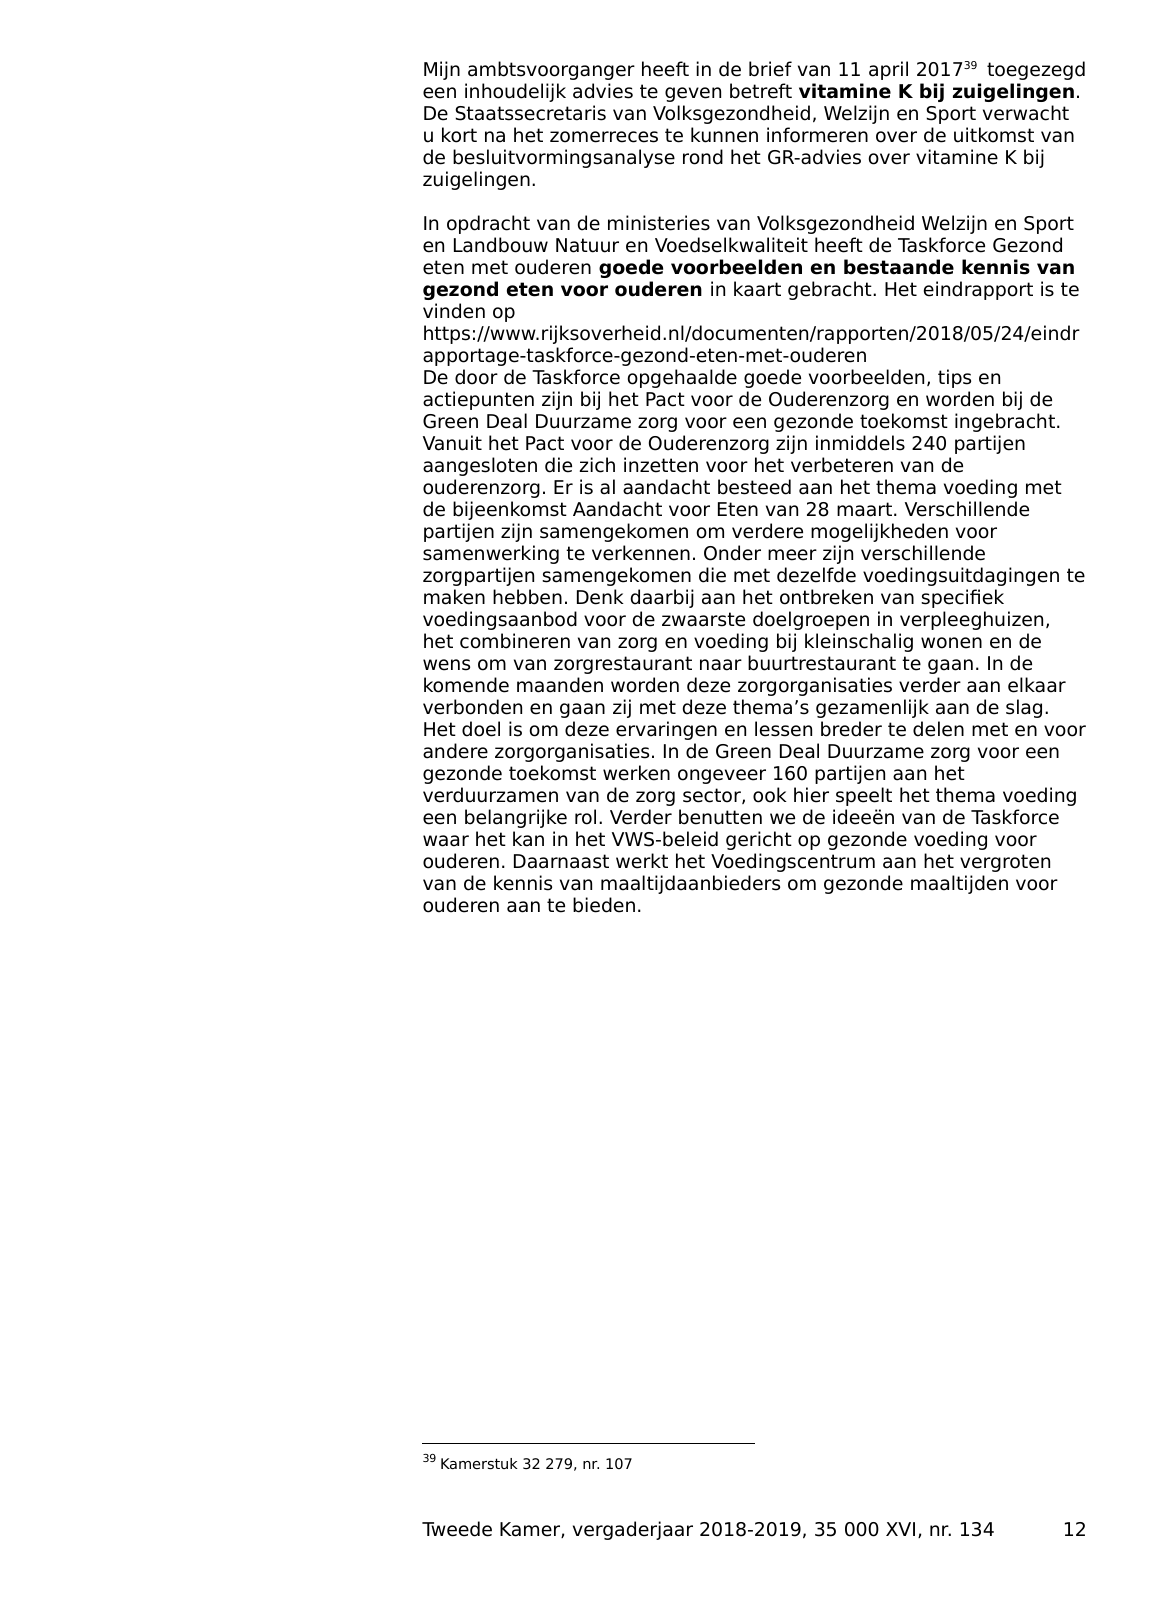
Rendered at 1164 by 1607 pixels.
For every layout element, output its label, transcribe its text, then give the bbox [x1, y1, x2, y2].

text Kamerstuk 32 279, nr. 107 [422, 1452, 1087, 1474]
text Mijn ambtsvoorganger heeft in de brief van 11 april 2017 toegezegd een inhoudelijk advies te geven betreft vitamine K bij zuigelingen. De Staatssecretaris van Volksgezondheid, Welzijn en Sport verwacht u kort na het zomerreces te kunnen informeren over de uitkomst van de besluitvormingsanalyse rond het GR-advies over vitamine K bij zuigelingen. [422, 59, 1087, 191]
text De door de Taskforce opgehaalde goede voorbeelden, tips en actiepunten zijn bij het Pact voor de Ouderenzorg en worden bij de Green Deal Duurzame zorg voor een gezonde toekomst ingebracht. Vanuit het Pact voor de Ouderenzorg zijn inmiddels 240 partijen aangesloten die zich inzetten voor het verbeteren van de ouderenzorg. Er is al aandacht besteed aan het thema voeding met de bijeenkomst Aandacht voor Eten van 28 maart. Verschillende partijen zijn samengekomen om verdere mogelijkheden voor samenwerking te verkennen. Onder meer zijn verschillende zorgpartijen samengekomen die met dezelfde voedingsuitdagingen te maken hebben. Denk daarbij aan het ontbreken van specifiek voedingsaanbod voor de zwaarste doelgroepen in verpleeghuizen, het combineren van zorg en voeding bij kleinschalig wonen en de wens om van zorgrestaurant naar buurtrestaurant te gaan. In de komende maanden worden deze zorgorganisaties verder aan elkaar verbonden en gaan zij met deze thema’s gezamenlijk aan de slag. Het doel is om deze ervaringen en lessen breder te delen met en voor andere zorgorganisaties. In de Green Deal Duurzame zorg voor een gezonde toekomst werken ongeveer 160 partijen aan het verduurzamen van de zorg sector, ook hier speelt het thema voeding een belangrijke rol. Verder benutten we de ideeën van de Taskforce waar het kan in het VWS-beleid gericht op gezonde voeding voor ouderen. Daarnaast werkt het Voedingscentrum aan het vergroten van de kennis van maaltijdaanbieders om gezonde maaltijden voor ouderen aan te bieden. [422, 367, 1087, 916]
text In opdracht van de ministeries van Volksgezondheid Welzijn en Sport en Landbouw Natuur en Voedselkwaliteit heeft de Taskforce Gezond eten met ouderen goede voorbeelden en bestaande kennis van gezond eten voor ouderen in kaart gebracht. Het eindrapport is te vinden op https://www.rijksoverheid.nl/documenten/rapporten/2018/05/24/eindrapportage-taskforce-gezond-eten-met-ouderen [422, 213, 1087, 367]
